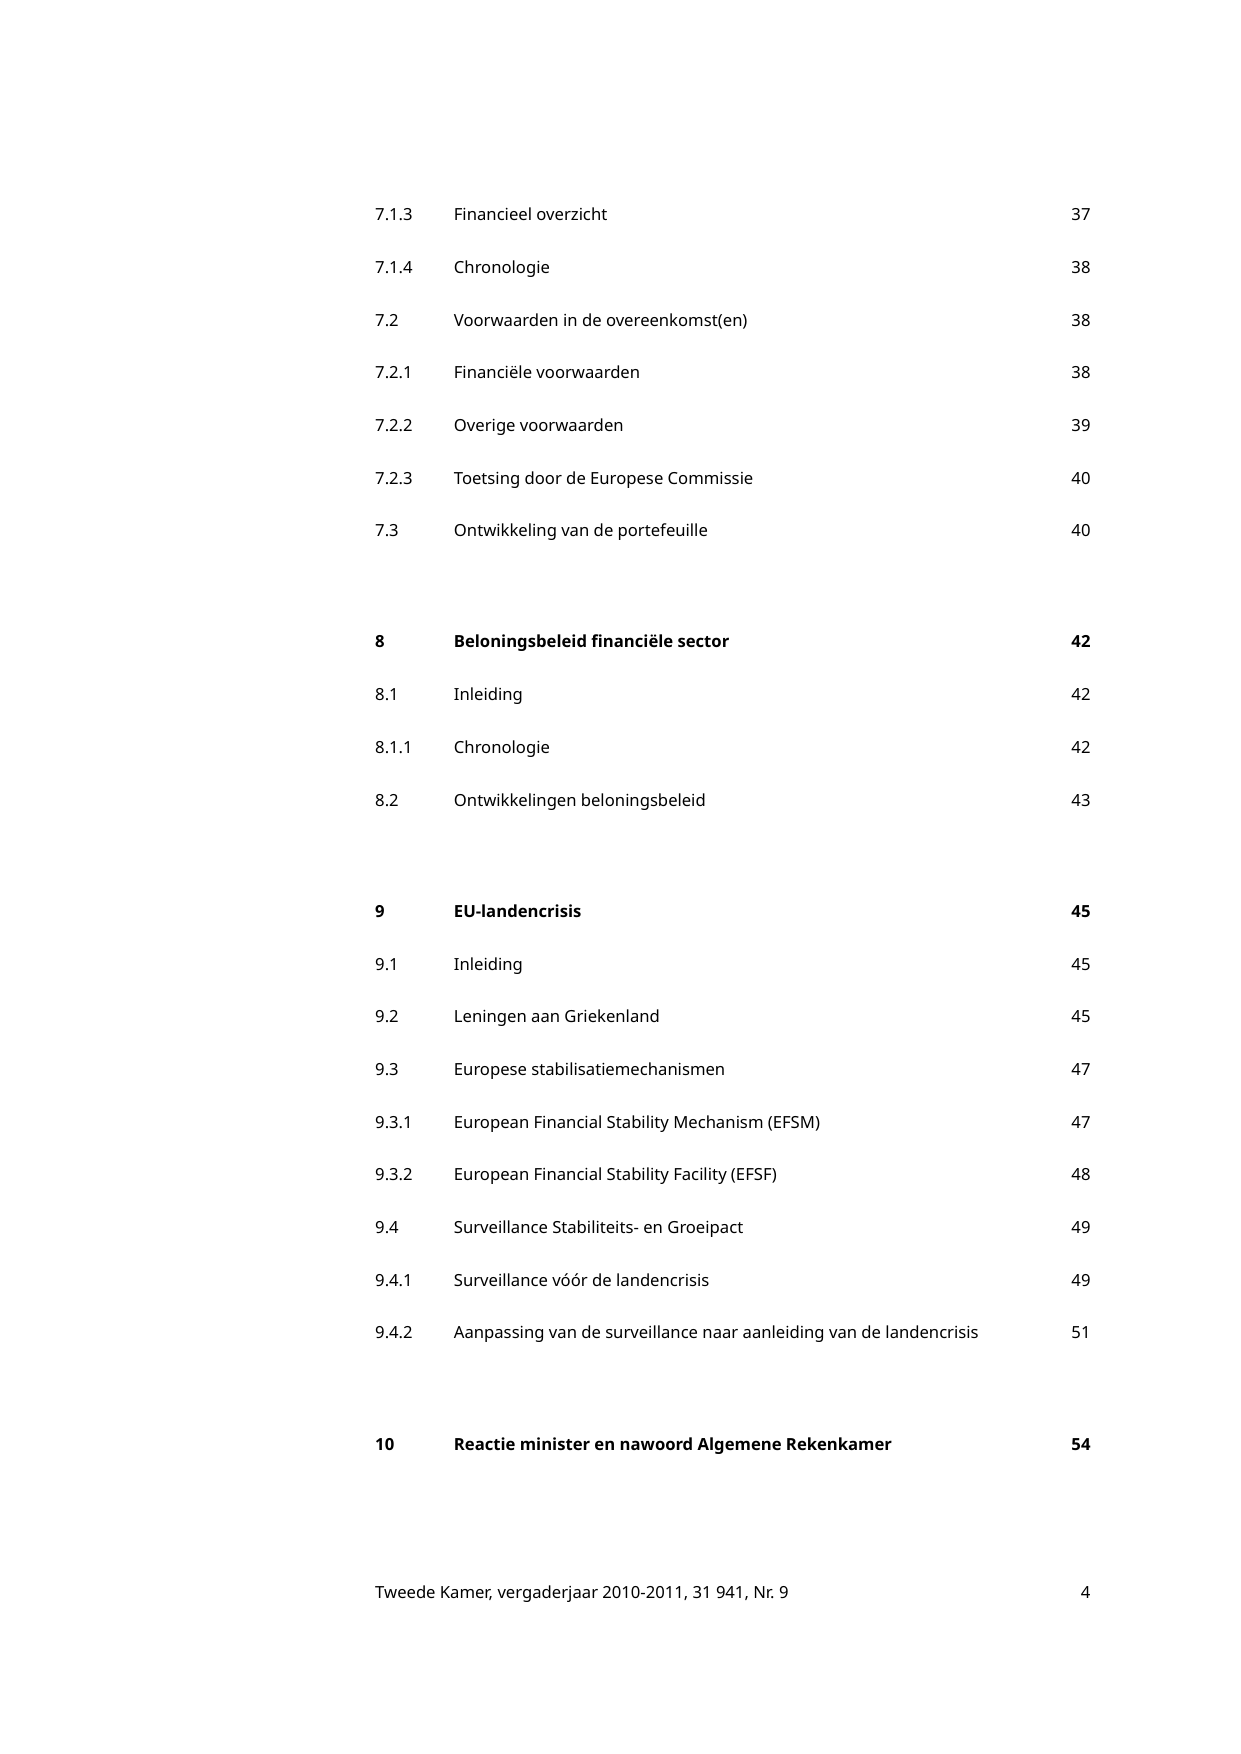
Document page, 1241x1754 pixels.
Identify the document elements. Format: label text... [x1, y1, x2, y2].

table_cell Chronologie [454, 255, 1026, 308]
table_cell 38 [1026, 255, 1090, 308]
table_cell [1026, 1374, 1090, 1432]
table_cell European Financial Stability Mechanism (EFSM) [454, 1110, 1026, 1163]
table_cell [1026, 572, 1090, 630]
table_cell Reactie minister en nawoord Algemene Rekenkamer [454, 1432, 1026, 1485]
table_cell 9.4 [375, 1216, 454, 1268]
table_cell [375, 841, 454, 899]
table_cell Surveillance vóór de landencrisis [454, 1268, 1026, 1321]
table_cell 9 [375, 899, 454, 952]
table_cell [375, 150, 454, 203]
table_cell Voorwaarden in de overeenkomst(en) [454, 308, 1026, 361]
table_cell 7.1.3 [375, 203, 454, 255]
table_cell Financiële voorwaarden [454, 361, 1026, 413]
table_cell 38 [1026, 361, 1090, 413]
table_cell 9.1 [375, 952, 454, 1005]
table_cell [1026, 1485, 1090, 1543]
table_cell 47 [1026, 1058, 1090, 1110]
table_cell [454, 572, 1026, 630]
table_cell 49 [1026, 1216, 1090, 1268]
table_cell 40 [1026, 466, 1090, 519]
table_cell 47 [1026, 1110, 1090, 1163]
table_cell Ontwikkelingen beloningsbeleid [454, 788, 1026, 841]
table_cell 45 [1026, 952, 1090, 1005]
table_cell 7.2.2 [375, 414, 454, 466]
table_cell [454, 841, 1026, 899]
table_cell 48 [1026, 1163, 1090, 1216]
table_cell 40 [1026, 519, 1090, 572]
table_cell 7.2.3 [375, 466, 454, 519]
table_cell [1026, 150, 1090, 203]
table_cell Chronologie [454, 736, 1026, 788]
table_cell [454, 150, 1026, 203]
table_cell Leningen aan Griekenland [454, 1005, 1026, 1057]
table_cell 9.3.2 [375, 1163, 454, 1216]
table_cell 8.2 [375, 788, 454, 841]
table_cell Beloningsbeleid financiële sector [454, 630, 1026, 683]
table_cell Overige voorwaarden [454, 414, 1026, 466]
table_cell [375, 1485, 454, 1543]
table_cell 9.2 [375, 1005, 454, 1057]
table_cell Surveillance Stabiliteits- en Groeipact [454, 1216, 1026, 1268]
table_cell Europese stabilisatiemechanismen [454, 1058, 1026, 1110]
table_cell 42 [1026, 736, 1090, 788]
table_cell 38 [1026, 308, 1090, 361]
table_cell 43 [1026, 788, 1090, 841]
table_cell [454, 1485, 1026, 1543]
table_cell 45 [1026, 1005, 1090, 1057]
table_cell Ontwikkeling van de portefeuille [454, 519, 1026, 572]
table_cell Inleiding [454, 952, 1026, 1005]
table_cell 7.1.4 [375, 255, 454, 308]
table_cell 49 [1026, 1268, 1090, 1321]
table_cell 9.4.1 [375, 1268, 454, 1321]
table_cell [454, 1374, 1026, 1432]
table_cell 7.2.1 [375, 361, 454, 413]
table_cell 45 [1026, 899, 1090, 952]
table_cell 9.3 [375, 1058, 454, 1110]
table_cell European Financial Stability Facility (EFSF) [454, 1163, 1026, 1216]
table_cell 8 [375, 630, 454, 683]
table_cell 8.1.1 [375, 736, 454, 788]
table_cell 10 [375, 1432, 454, 1485]
table_cell 7.2 [375, 308, 454, 361]
table_cell 42 [1026, 683, 1090, 736]
table_cell 7.3 [375, 519, 454, 572]
table_cell [375, 1374, 454, 1432]
table_cell 9.4.2 [375, 1321, 454, 1374]
table_cell Aanpassing van de surveillance naar aanleiding van de landencrisis [454, 1321, 1026, 1374]
table_cell EU-landencrisis [454, 899, 1026, 952]
table_cell 8.1 [375, 683, 454, 736]
table_cell 39 [1026, 414, 1090, 466]
table_cell 42 [1026, 630, 1090, 683]
table_cell 54 [1026, 1432, 1090, 1485]
table_cell [1026, 841, 1090, 899]
table_cell [375, 572, 454, 630]
table_cell Financieel overzicht [454, 203, 1026, 255]
table_cell Toetsing door de Europese Commissie [454, 466, 1026, 519]
table_cell Inleiding [454, 683, 1026, 736]
table_cell 51 [1026, 1321, 1090, 1374]
table_cell 37 [1026, 203, 1090, 255]
table_cell 9.3.1 [375, 1110, 454, 1163]
